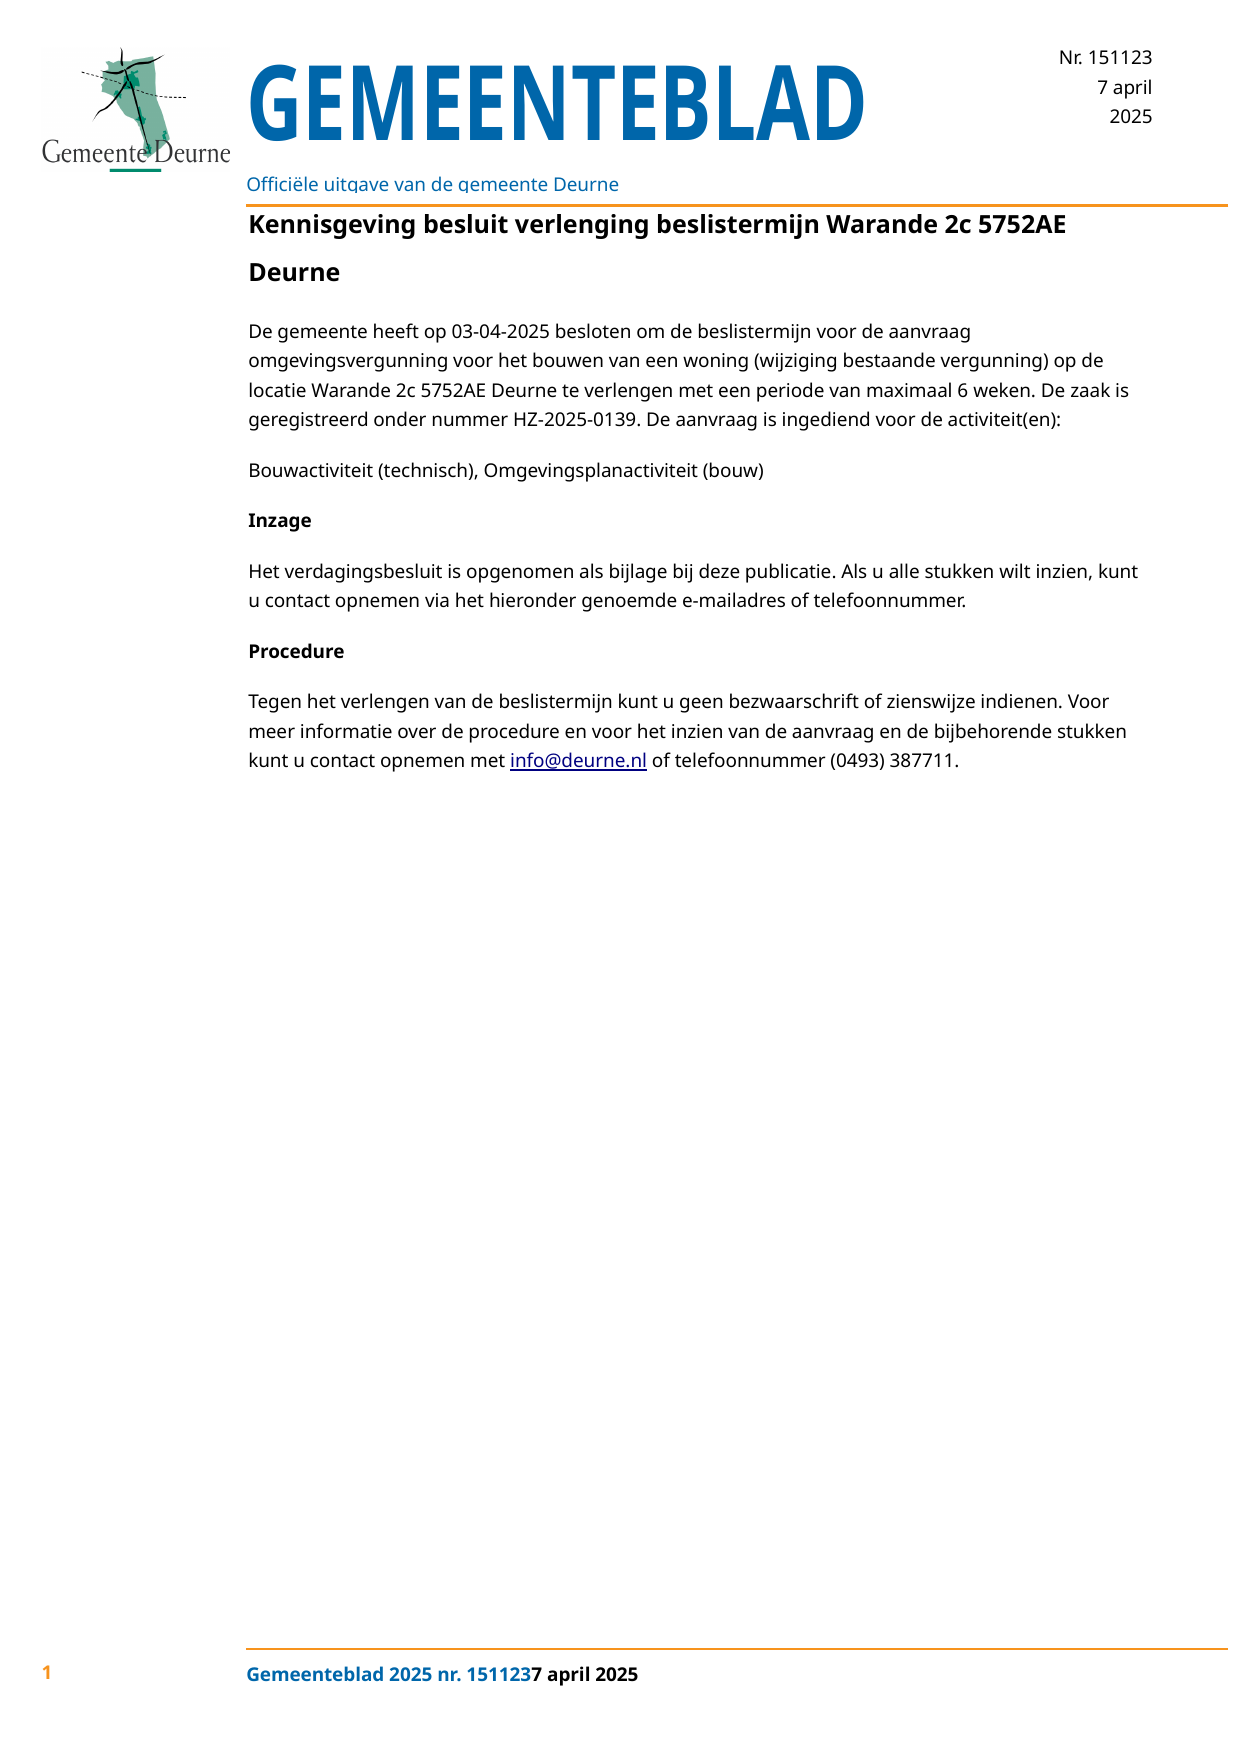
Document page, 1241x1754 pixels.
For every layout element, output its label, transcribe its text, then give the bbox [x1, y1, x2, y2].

text Het verdagingsbesluit is opgenomen als bijlage bij deze publicatie. Als u alle stukken wilt inzien, kunt u contact opnemen via het hieronder genoemde e-mailadres of telefoonnummer. [248, 558, 1152, 613]
text Inzage [248, 507, 1152, 533]
text De gemeente heeft op 03-04-2025 besloten om de beslistermijn voor de aanvraag omgevingsvergunning voor het bouwen van een woning (wijziging bestaande vergunning) op de locatie Warande 2c 5752AE Deurne te verlengen met een periode van maximaal 6 weken. De zaak is geregistreerd onder nummer HZ-2025-0139. De aanvraag is ingediend voor de activiteit(en): [248, 318, 1152, 432]
text Kennisgeving besluit verlenging beslistermijn Warande 2c 5752AE Deurne [248, 207, 1152, 288]
picture [41, 47, 231, 172]
text Procedure [248, 638, 1152, 664]
text Bouwactiviteit (technisch), Omgevingsplanactiviteit (bouw) [248, 457, 1152, 483]
text Tegen het verlengen van de beslistermijn kunt u geen bezwaarschrift of zienswijze indienen. Voor meer informatie over de procedure en voor het inzien van de aanvraag en de bijbehorende stukken kunt u contact opnemen met info@deurne.nl of telefoonnummer (0493) 387711. [248, 688, 1152, 773]
